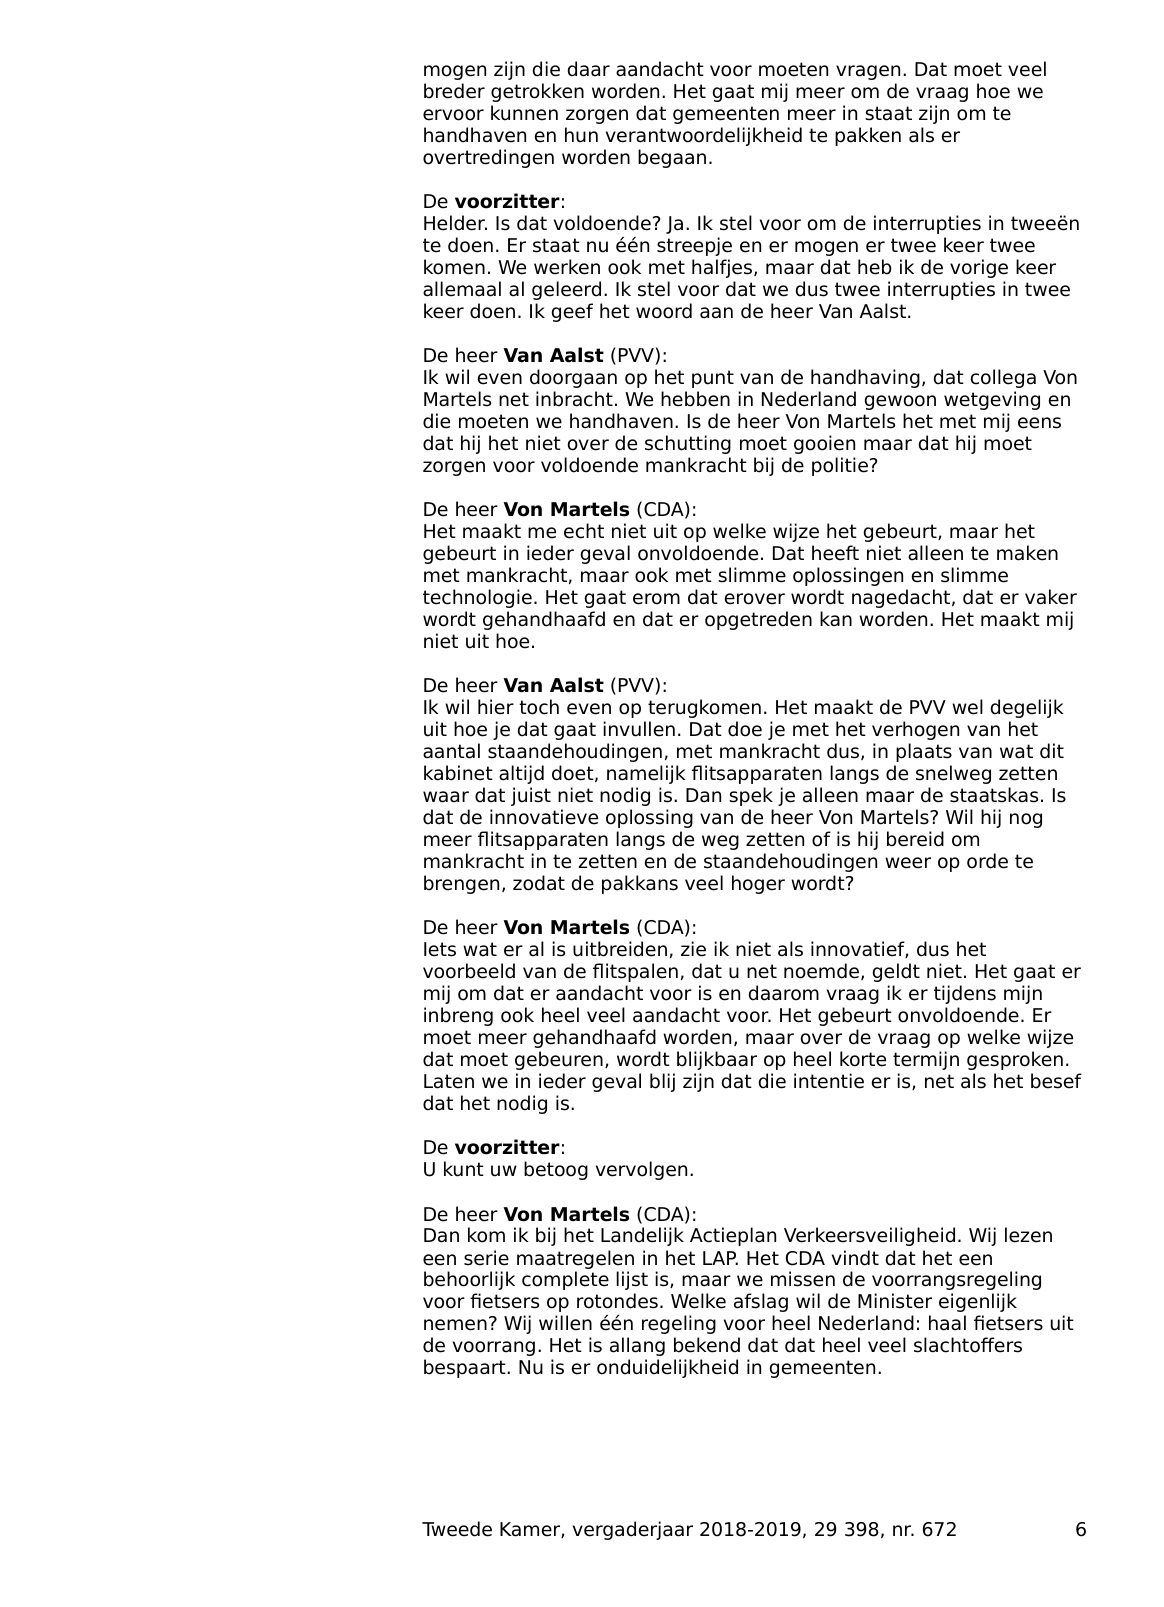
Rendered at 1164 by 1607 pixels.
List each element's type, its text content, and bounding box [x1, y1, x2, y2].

text De heer Van Aalst (PVV): [422, 345, 1087, 367]
text U kunt uw betoog vervolgen. [422, 1159, 1087, 1181]
text Dan kom ik bij het Landelijk Actieplan Verkeersveiligheid. Wij lezen een serie maatregelen in het LAP. Het CDA vindt dat het een behoorlijk complete lijst is, maar we missen de voorrangsregeling voor fietsers op rotondes. Welke afslag wil de Minister eigenlijk nemen? Wij willen één regeling voor heel Nederland: haal fietsers uit de voorrang. Het is allang bekend dat dat heel veel slachtoffers bespaart. Nu is er onduidelijkheid in gemeenten. [422, 1225, 1087, 1379]
text Helder. Is dat voldoende? Ja. Ik stel voor om de interrupties in tweeën te doen. Er staat nu één streepje en er mogen er twee keer twee komen. We werken ook met halfjes, maar dat heb ik de vorige keer allemaal al geleerd. Ik stel voor dat we dus twee interrupties in twee keer doen. Ik geef het woord aan de heer Van Aalst. [422, 213, 1087, 323]
text De heer Von Martels (CDA): [422, 917, 1087, 939]
text Ik wil even doorgaan op het punt van de handhaving, dat collega Von Martels net inbracht. We hebben in Nederland gewoon wetgeving en die moeten we handhaven. Is de heer Von Martels het met mij eens dat hij het niet over de schutting moet gooien maar dat hij moet zorgen voor voldoende mankracht bij de politie? [422, 367, 1087, 477]
text De heer Van Aalst (PVV): [422, 675, 1087, 697]
text Iets wat er al is uitbreiden, zie ik niet als innovatief, dus het voorbeeld van de flitspalen, dat u net noemde, geldt niet. Het gaat er mij om dat er aandacht voor is en daarom vraag ik er tijdens mijn inbreng ook heel veel aandacht voor. Het gebeurt onvoldoende. Er moet meer gehandhaafd worden, maar over de vraag op welke wijze dat moet gebeuren, wordt blijkbaar op heel korte termijn gesproken. Laten we in ieder geval blij zijn dat die intentie er is, net als het besef dat het nodig is. [422, 939, 1087, 1115]
text Ik wil hier toch even op terugkomen. Het maakt de PVV wel degelijk uit hoe je dat gaat invullen. Dat doe je met het verhogen van het aantal staandehoudingen, met mankracht dus, in plaats van wat dit kabinet altijd doet, namelijk flitsapparaten langs de snelweg zetten waar dat juist niet nodig is. Dan spek je alleen maar de staatskas. Is dat de innovatieve oplossing van de heer Von Martels? Wil hij nog meer flitsapparaten langs de weg zetten of is hij bereid om mankracht in te zetten en de staandehoudingen weer op orde te brengen, zodat de pakkans veel hoger wordt? [422, 697, 1087, 895]
text De voorzitter: [422, 191, 1087, 213]
text mogen zijn die daar aandacht voor moeten vragen. Dat moet veel breder getrokken worden. Het gaat mij meer om de vraag hoe we ervoor kunnen zorgen dat gemeenten meer in staat zijn om te handhaven en hun verantwoordelijkheid te pakken als er overtredingen worden begaan. [422, 59, 1087, 169]
text De heer Von Martels (CDA): [422, 499, 1087, 521]
text De heer Von Martels (CDA): [422, 1203, 1087, 1225]
text De voorzitter: [422, 1137, 1087, 1159]
text Het maakt me echt niet uit op welke wijze het gebeurt, maar het gebeurt in ieder geval onvoldoende. Dat heeft niet alleen te maken met mankracht, maar ook met slimme oplossingen en slimme technologie. Het gaat erom dat erover wordt nagedacht, dat er vaker wordt gehandhaafd en dat er opgetreden kan worden. Het maakt mij niet uit hoe. [422, 521, 1087, 653]
